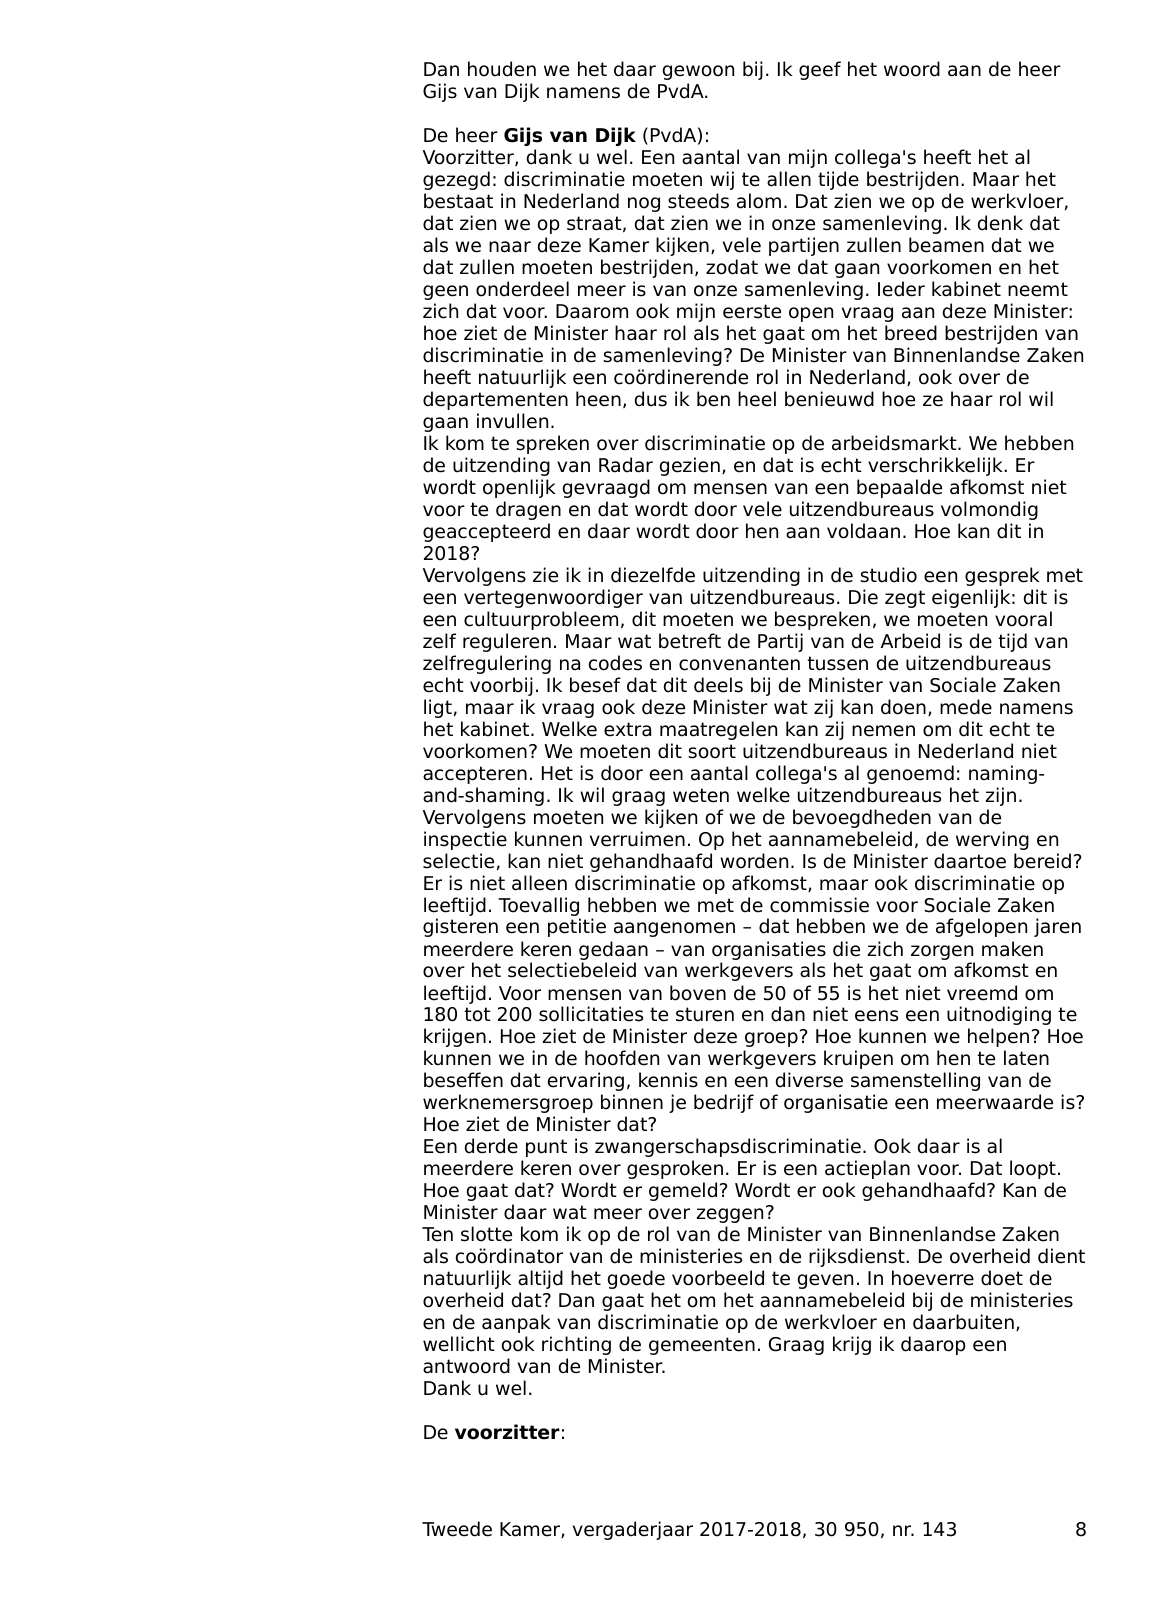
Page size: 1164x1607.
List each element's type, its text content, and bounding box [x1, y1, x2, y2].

text Er is niet alleen discriminatie op afkomst, maar ook discriminatie op leeftijd. Toevallig hebben we met de commissie voor Sociale Zaken gisteren een petitie aangenomen – dat hebben we de afgelopen jaren meerdere keren gedaan – van organisaties die zich zorgen maken over het selectiebeleid van werkgevers als het gaat om afkomst en leeftijd. Voor mensen van boven de 50 of 55 is het niet vreemd om 180 tot 200 sollicitaties te sturen en dan niet eens een uitnodiging te krijgen. Hoe ziet de Minister deze groep? Hoe kunnen we helpen? Hoe kunnen we in de hoofden van werkgevers kruipen om hen te laten beseffen dat ervaring, kennis en een diverse samenstelling van de werknemersgroep binnen je bedrijf of organisatie een meerwaarde is? Hoe ziet de Minister dat? [422, 872, 1087, 1136]
text Ik kom te spreken over discriminatie op de arbeidsmarkt. We hebben de uitzending van Radar gezien, en dat is echt verschrikkelijk. Er wordt openlijk gevraagd om mensen van een bepaalde afkomst niet voor te dragen en dat wordt door vele uitzendbureaus volmondig geaccepteerd en daar wordt door hen aan voldaan. Hoe kan dit in 2018? [422, 433, 1087, 565]
text De heer Gijs van Dijk (PvdA): [422, 125, 1087, 147]
text Een derde punt is zwangerschapsdiscriminatie. Ook daar is al meerdere keren over gesproken. Er is een actieplan voor. Dat loopt. Hoe gaat dat? Wordt er gemeld? Wordt er ook gehandhaafd? Kan de Minister daar wat meer over zeggen? [422, 1136, 1087, 1224]
text Dan houden we het daar gewoon bij. Ik geef het woord aan de heer Gijs van Dijk namens de PvdA. [422, 59, 1087, 103]
text Vervolgens zie ik in diezelfde uitzending in de studio een gesprek met een vertegenwoordiger van uitzendbureaus. Die zegt eigenlijk: dit is een cultuurprobleem, dit moeten we bespreken, we moeten vooral zelf reguleren. Maar wat betreft de Partij van de Arbeid is de tijd van zelfregulering na codes en convenanten tussen de uitzendbureaus echt voorbij. Ik besef dat dit deels bij de Minister van Sociale Zaken ligt, maar ik vraag ook deze Minister wat zij kan doen, mede namens het kabinet. Welke extra maatregelen kan zij nemen om dit echt te voorkomen? We moeten dit soort uitzendbureaus in Nederland niet accepteren. Het is door een aantal collega's al genoemd: naming-and-shaming. Ik wil graag weten welke uitzendbureaus het zijn. Vervolgens moeten we kijken of we de bevoegdheden van de inspectie kunnen verruimen. Op het aannamebeleid, de werving en selectie, kan niet gehandhaafd worden. Is de Minister daartoe bereid? [422, 565, 1087, 872]
text De voorzitter: [422, 1422, 1087, 1444]
text Dank u wel. [422, 1378, 1087, 1400]
text Voorzitter, dank u wel. Een aantal van mijn collega's heeft het al gezegd: discriminatie moeten wij te allen tijde bestrijden. Maar het bestaat in Nederland nog steeds alom. Dat zien we op de werkvloer, dat zien we op straat, dat zien we in onze samenleving. Ik denk dat als we naar deze Kamer kijken, vele partijen zullen beamen dat we dat zullen moeten bestrijden, zodat we dat gaan voorkomen en het geen onderdeel meer is van onze samenleving. Ieder kabinet neemt zich dat voor. Daarom ook mijn eerste open vraag aan deze Minister: hoe ziet de Minister haar rol als het gaat om het breed bestrijden van discriminatie in de samenleving? De Minister van Binnenlandse Zaken heeft natuurlijk een coördinerende rol in Nederland, ook over de departementen heen, dus ik ben heel benieuwd hoe ze haar rol wil gaan invullen. [422, 147, 1087, 433]
text Ten slotte kom ik op de rol van de Minister van Binnenlandse Zaken als coördinator van de ministeries en de rijksdienst. De overheid dient natuurlijk altijd het goede voorbeeld te geven. In hoeverre doet de overheid dat? Dan gaat het om het aannamebeleid bij de ministeries en de aanpak van discriminatie op de werkvloer en daarbuiten, wellicht ook richting de gemeenten. Graag krijg ik daarop een antwoord van de Minister. [422, 1224, 1087, 1378]
